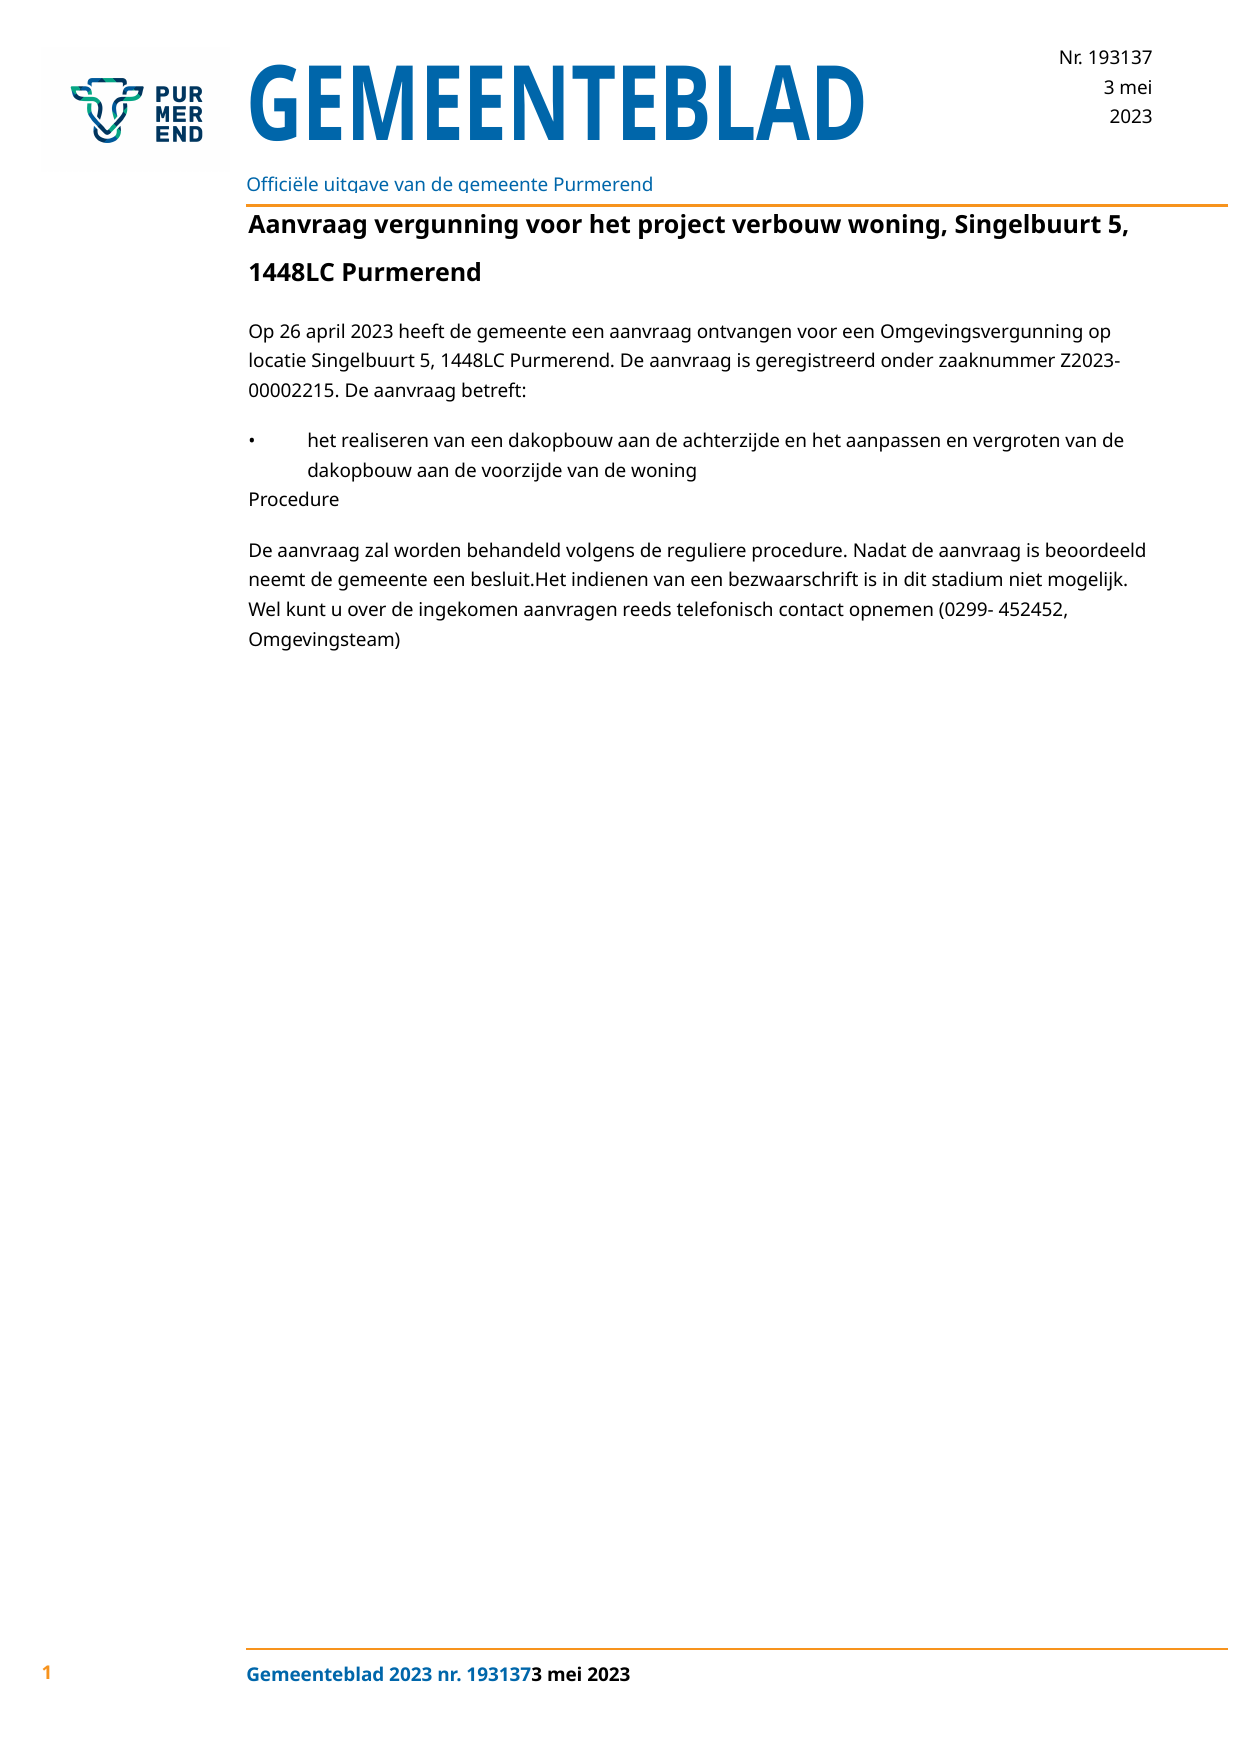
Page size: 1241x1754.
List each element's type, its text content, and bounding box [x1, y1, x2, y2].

text De aanvraag zal worden behandeld volgens de reguliere procedure. Nadat de aanvraag is beoordeeld neemt de gemeente een besluit.Het indienen van een bezwaarschrift is in dit stadium niet mogelijk. Wel kunt u over de ingekomen aanvragen reeds telefonisch contact opnemen (0299- 452452, Omgevingsteam) [248, 537, 1152, 652]
text Aanvraag vergunning voor het project verbouw woning, Singelbuurt 5, 1448LC Purmerend [248, 207, 1152, 288]
list het realiseren van een dakopbouw aan de achterzijde en het aanpassen en vergroten van de dakopbouw aan de voorzijde van de woning [248, 427, 1152, 483]
text Procedure [248, 487, 1152, 512]
text Op 26 april 2023 heeft de gemeente een aanvraag ontvangen voor een Omgevingsvergunning op locatie Singelbuurt 5, 1448LC Purmerend. De aanvraag is geregistreerd onder zaaknummer Z2023-00002215. De aanvraag betreft: [248, 318, 1152, 403]
picture [41, 47, 231, 172]
